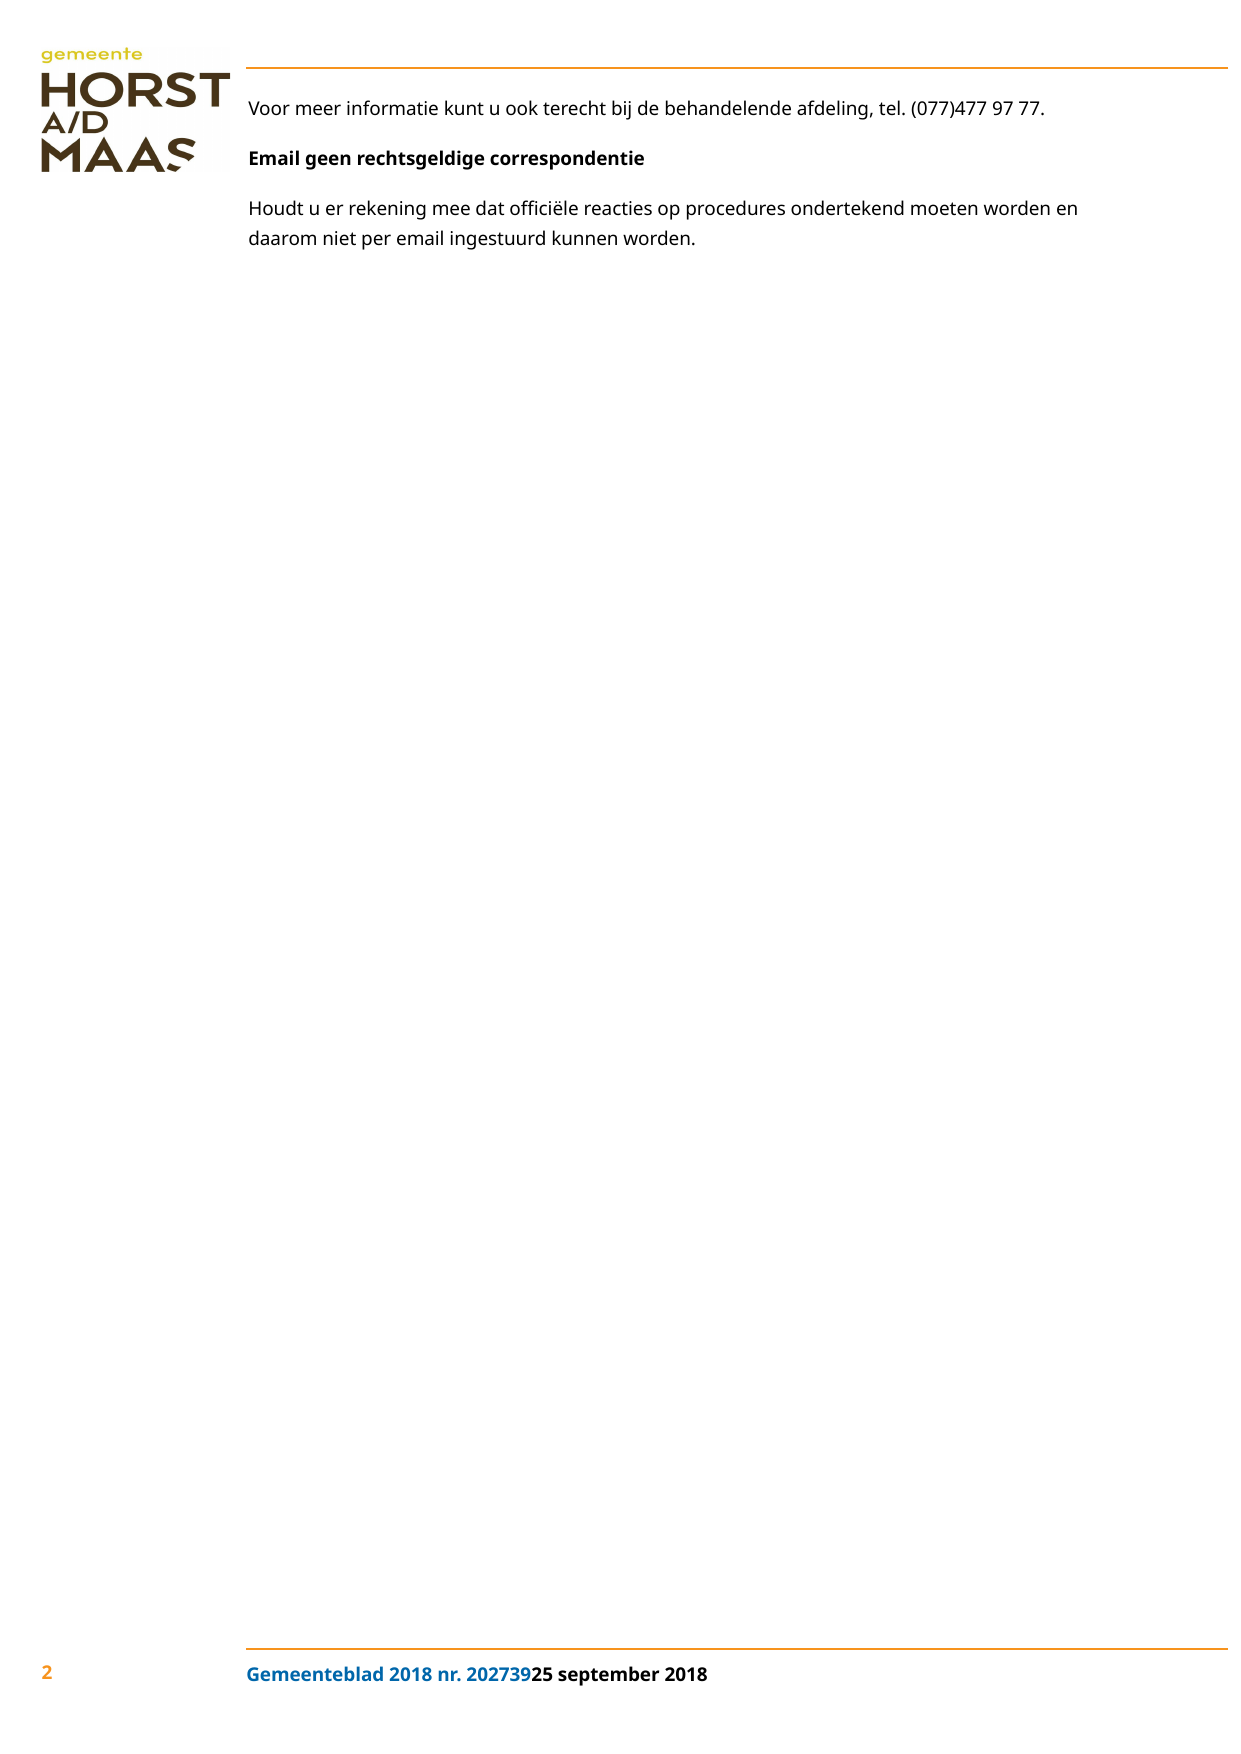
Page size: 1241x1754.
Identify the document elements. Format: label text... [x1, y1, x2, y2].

text Email geen rechtsgeldige correspondentie [248, 145, 1152, 171]
text Houdt u er rekening mee dat officiële reacties op procedures ondertekend moeten worden en daarom niet per email ingestuurd kunnen worden. [248, 196, 1152, 251]
text Voor meer informatie kunt u ook terecht bij de behandelende afdeling, tel. (077)477 97 77. [248, 95, 1152, 121]
picture [41, 47, 231, 172]
